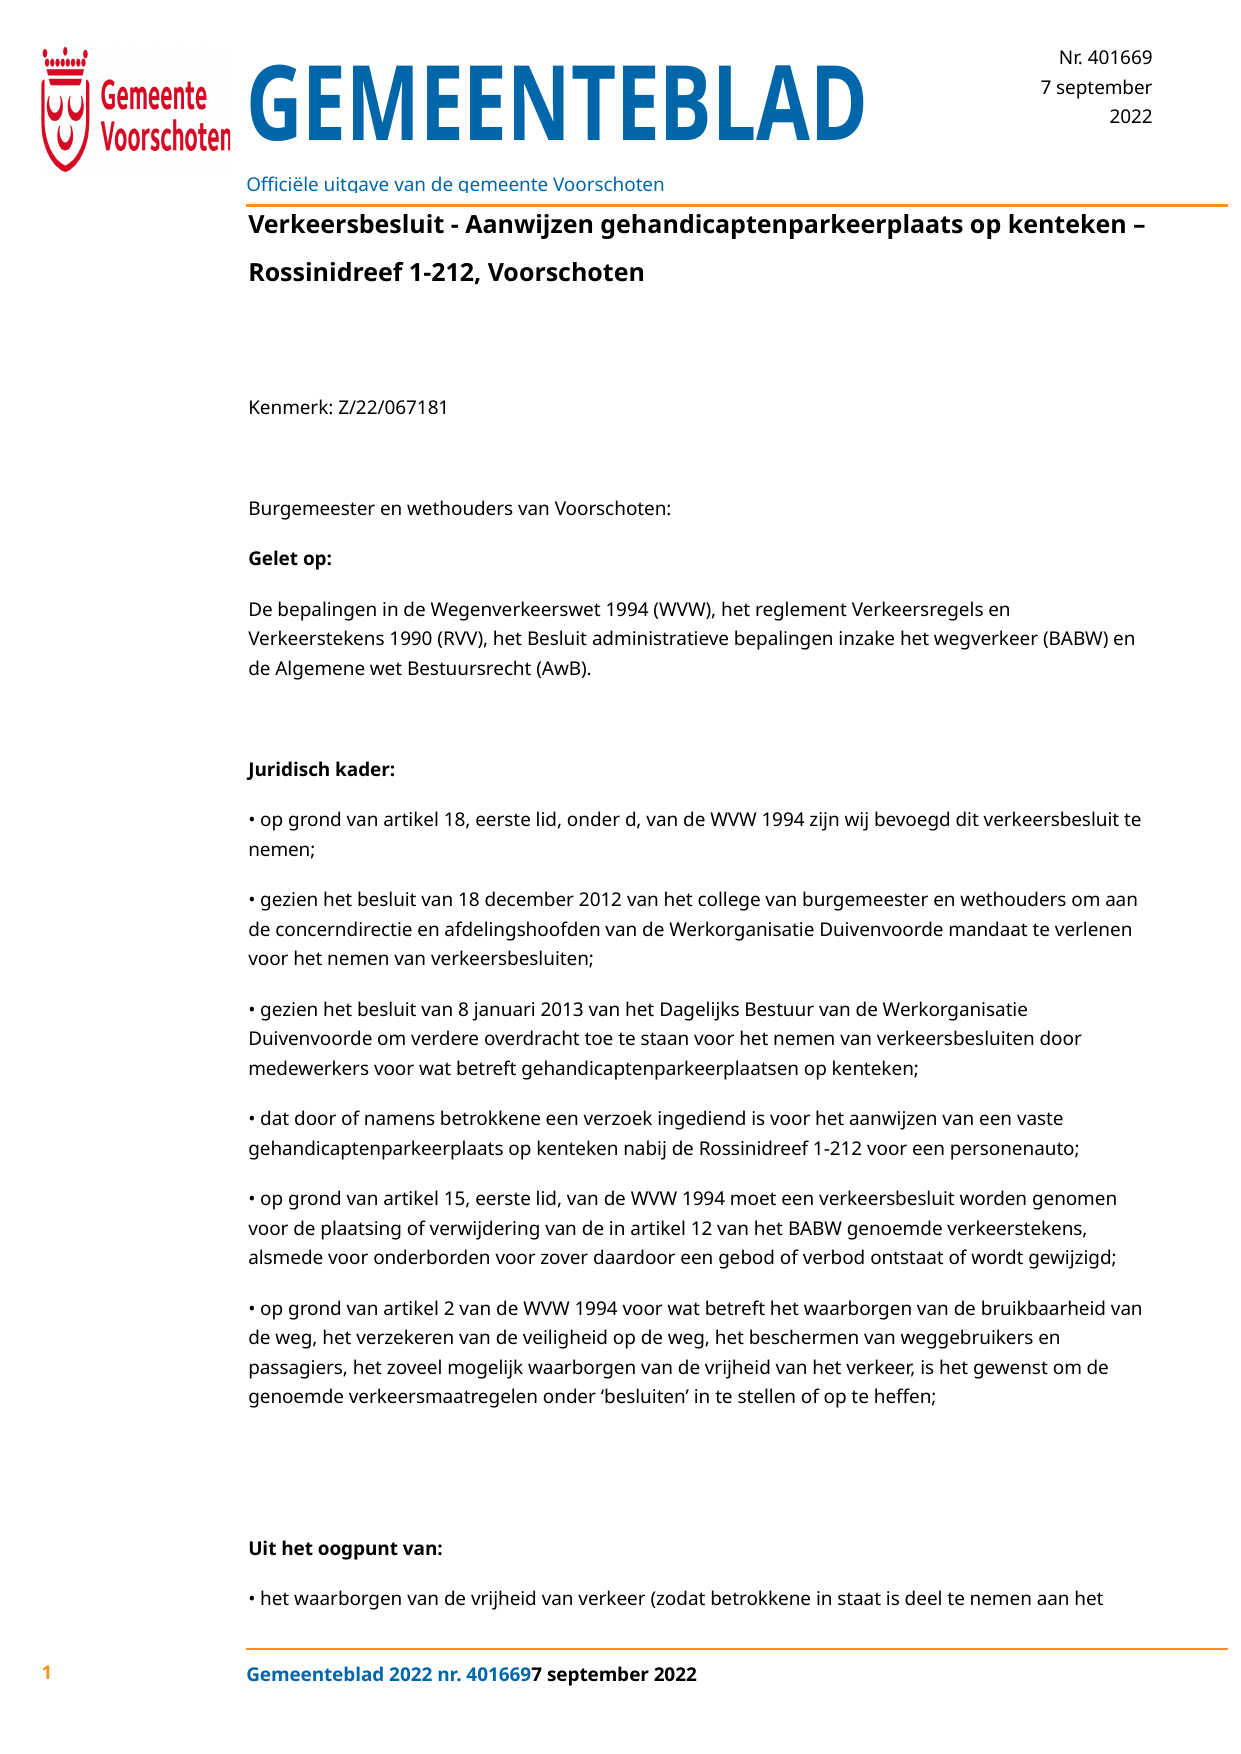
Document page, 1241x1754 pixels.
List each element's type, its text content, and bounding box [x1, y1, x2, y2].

text • dat door of namens betrokkene een verzoek ingediend is voor het aanwijzen van een vaste gehandicaptenparkeerplaats op kenteken nabij de Rossinidreef 1-212 voor een personenauto; [248, 1105, 1152, 1161]
text • gezien het besluit van 18 december 2012 van het college van burgemeester en wethouders om aan de concerndirectie en afdelingshoofden van de Werkorganisatie Duivenvoorde mandaat te verlenen voor het nemen van verkeersbesluiten; [248, 886, 1152, 971]
text Juridisch kader: [248, 756, 1152, 781]
text Verkeersbesluit - Aanwijzen gehandicaptenparkeerplaats op kenteken – Rossinidreef 1-212, Voorschoten [248, 207, 1152, 288]
text Kenmerk: Z/22/067181 [248, 394, 1152, 420]
text Uit het oogpunt van: [248, 1535, 1152, 1561]
text De bepalingen in de Wegenverkeerswet 1994 (WVW), het reglement Verkeersregels en Verkeerstekens 1990 (RVV), het Besluit administratieve bepalingen inzake het wegverkeer (BABW) en de Algemene wet Bestuursrecht (AwB). [248, 596, 1152, 681]
text • op grond van artikel 18, eerste lid, onder d, van de WVW 1994 zijn wij bevoegd dit verkeersbesluit te nemen; [248, 806, 1152, 861]
text Burgemeester en wethouders van Voorschoten: [248, 495, 1152, 521]
text • gezien het besluit van 8 januari 2013 van het Dagelijks Bestuur van de Werkorganisatie Duivenvoorde om verdere overdracht toe te staan voor het nemen van verkeersbesluiten door medewerkers voor wat betreft gehandicaptenparkeerplaatsen op kenteken; [248, 996, 1152, 1081]
picture [41, 47, 231, 172]
text Gelet op: [248, 545, 1152, 571]
text • het waarborgen van de vrijheid van verkeer (zodat betrokkene in staat is deel te nemen aan het [248, 1585, 1152, 1611]
text • op grond van artikel 15, eerste lid, van de WVW 1994 moet een verkeersbesluit worden genomen voor de plaatsing of verwijdering van de in artikel 12 van het BABW genoemde verkeerstekens, alsmede voor onderborden voor zover daardoor een gebod of verbod ontstaat of wordt gewijzigd; [248, 1185, 1152, 1270]
text • op grond van artikel 2 van de WVW 1994 voor wat betreft het waarborgen van de bruikbaarheid van de weg, het verzekeren van de veiligheid op de weg, het beschermen van weggebruikers en passagiers, het zoveel mogelijk waarborgen van de vrijheid van het verkeer, is het gewenst om de genoemde verkeersmaatregelen onder ‘besluiten’ in te stellen of op te heffen; [248, 1295, 1152, 1409]
